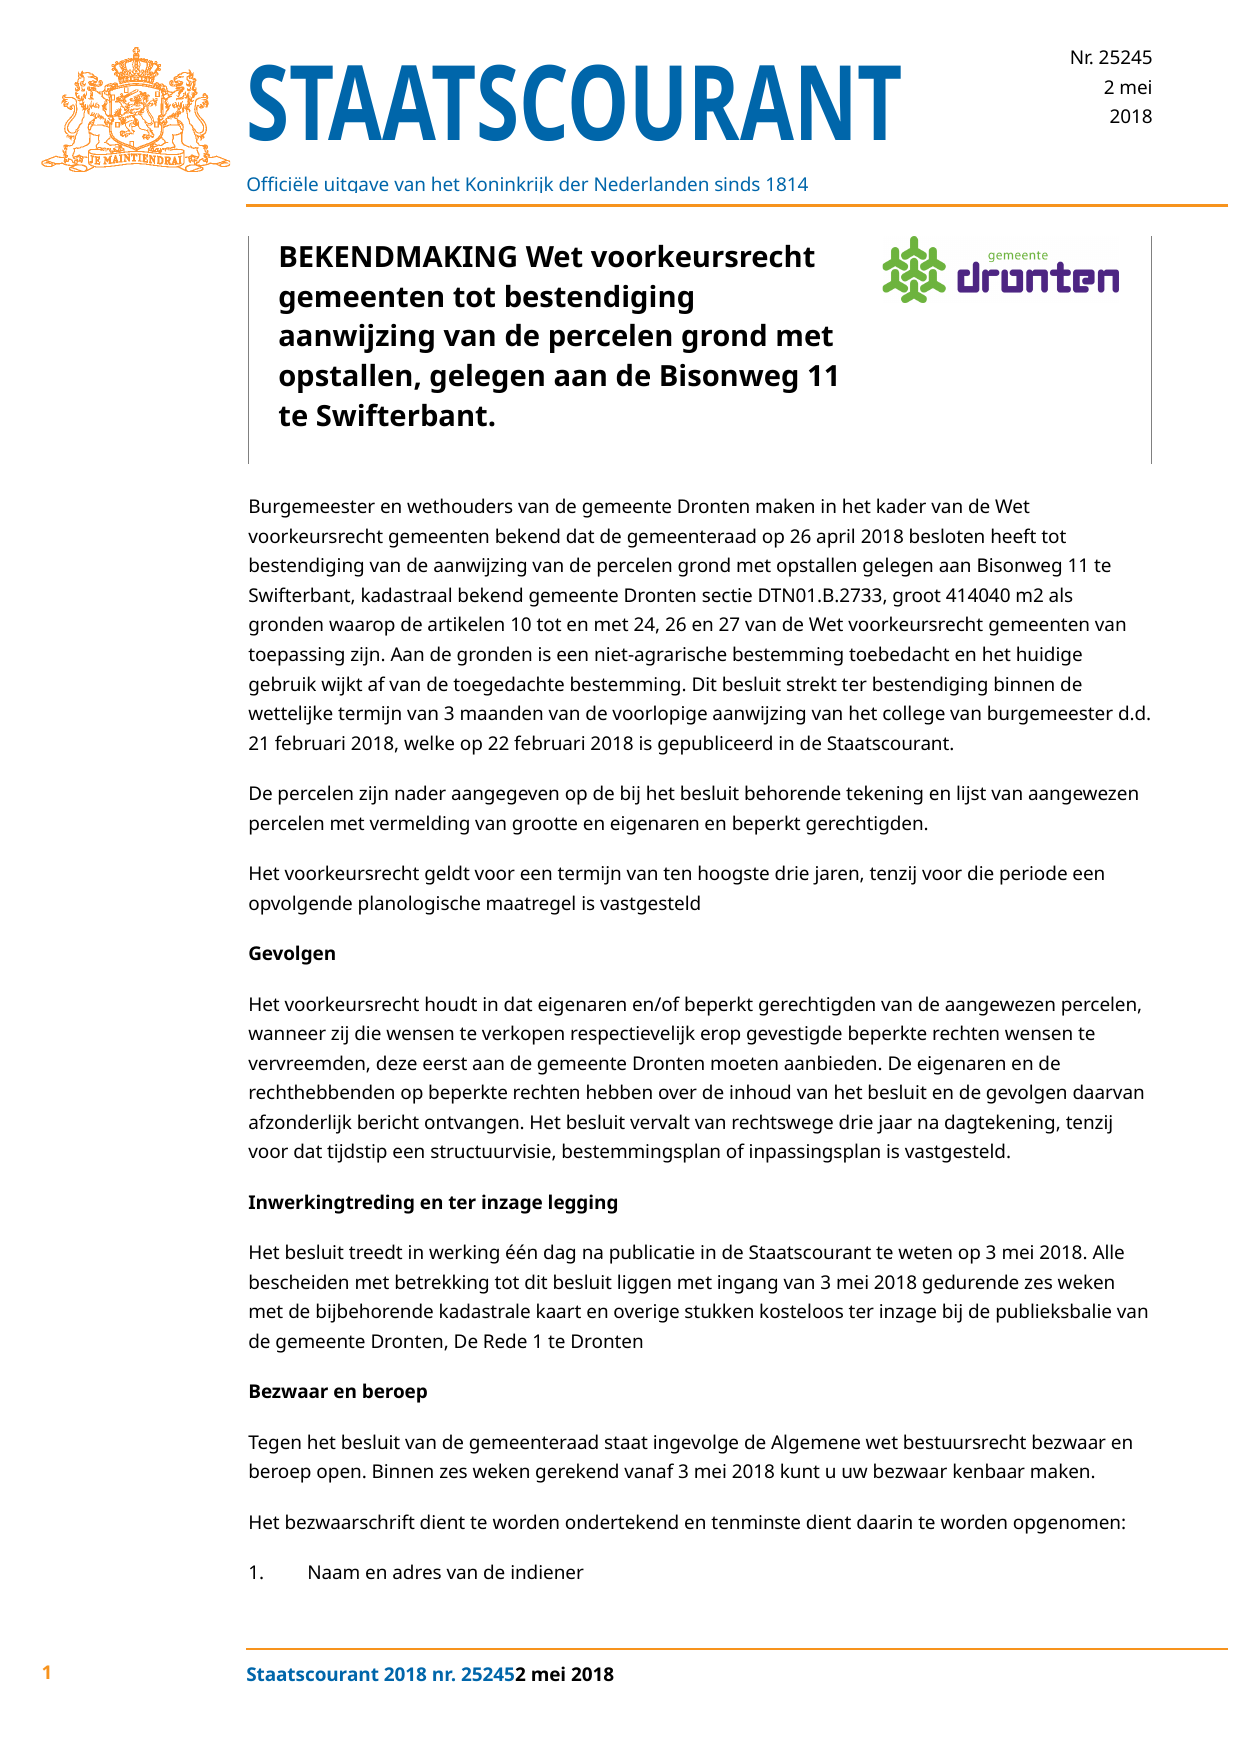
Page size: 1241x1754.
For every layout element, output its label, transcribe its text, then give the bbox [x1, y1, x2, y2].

text De percelen zijn nader aangegeven op de bij het besluit behorende tekening en lijst van aangewezen percelen met vermelding van grootte en eigenaren en beperkt gerechtigden. [248, 780, 1152, 836]
text Tegen het besluit van de gemeenteraad staat ingevolge de Algemene wet bestuursrecht bezwaar en beroep open. Binnen zes weken gerekend vanaf 3 mei 2018 kunt u uw bezwaar kenbaar maken. [248, 1429, 1152, 1484]
text Bezwaar en beroep [248, 1379, 1152, 1404]
table_header [850, 236, 882, 302]
table_header [1119, 236, 1151, 302]
text Het voorkeursrecht houdt in dat eigenaren en/of beperkt gerechtigden van de aangewezen percelen, wanneer zij die wensen te verkopen respectievelijk erop gevestigde beperkte rechten wensen te vervreemden, deze eerst aan de gemeente Dronten moeten aanbieden. De eigenaren en de rechthebbenden op beperkte rechten hebben over de inhoud van het besluit en de gevolgen daarvan afzonderlijk bericht ontvangen. Het besluit vervalt van rechtswege drie jaar na dagtekening, tenzij voor dat tijdstip een structuurvisie, bestemmingsplan of inpassingsplan is vastgesteld. [248, 991, 1152, 1164]
text Het bezwaarschrift dient te worden ondertekend en tenminste dient daarin te worden opgenomen: [248, 1509, 1152, 1535]
table_header BEKENDMAKING Wet voorkeursrecht gemeenten tot bestendiging aanwijzing van de percelen grond met opstallen, gelegen aan de Bisonweg 11 te Swifterbant. [249, 236, 850, 464]
text Gevolgen [248, 940, 1152, 966]
text Inwerkingtreding en ter inzage legging [248, 1189, 1152, 1215]
table_header [850, 303, 1151, 464]
text Het voorkeursrecht geldt voor een termijn van ten hoogste drie jaren, tenzij voor die periode een opvolgende planologische maatregel is vastgesteld [248, 860, 1152, 916]
text Burgemeester en wethouders van de gemeente Dronten maken in het kader van de Wet voorkeursrecht gemeenten bekend dat de gemeenteraad op 26 april 2018 besloten heeft tot bestendiging van de aanwijzing van de percelen grond met opstallen gelegen aan Bisonweg 11 te Swifterbant, kadastraal bekend gemeente Dronten sectie DTN01.B.2733, groot 414040 m2 als gronden waarop de artikelen 10 tot en met 24, 26 en 27 van de Wet voorkeursrecht gemeenten van toepassing zijn. Aan de gronden is een niet-agrarische bestemming toebedacht en het huidige gebruik wijkt af van de toegedachte bestemming. Dit besluit strekt ter bestendiging binnen de wettelijke termijn van 3 maanden van de voorlopige aanwijzing van het college van burgemeester d.d. 21 februari 2018, welke op 22 februari 2018 is gepubliceerd in de Staatscourant. [248, 493, 1152, 756]
picture [882, 236, 1119, 303]
text Het besluit treedt in werking één dag na publicatie in de Staatscourant te weten op 3 mei 2018. Alle bescheiden met betrekking tot dit besluit liggen met ingang van 3 mei 2018 gedurende zes weken met de bijbehorende kadastrale kaart en overige stukken kosteloos ter inzage bij de publieksbalie van de gemeente Dronten, De Rede 1 te Dronten [248, 1239, 1152, 1354]
list Naam en adres van de indiener [248, 1559, 1152, 1585]
picture [41, 47, 231, 172]
